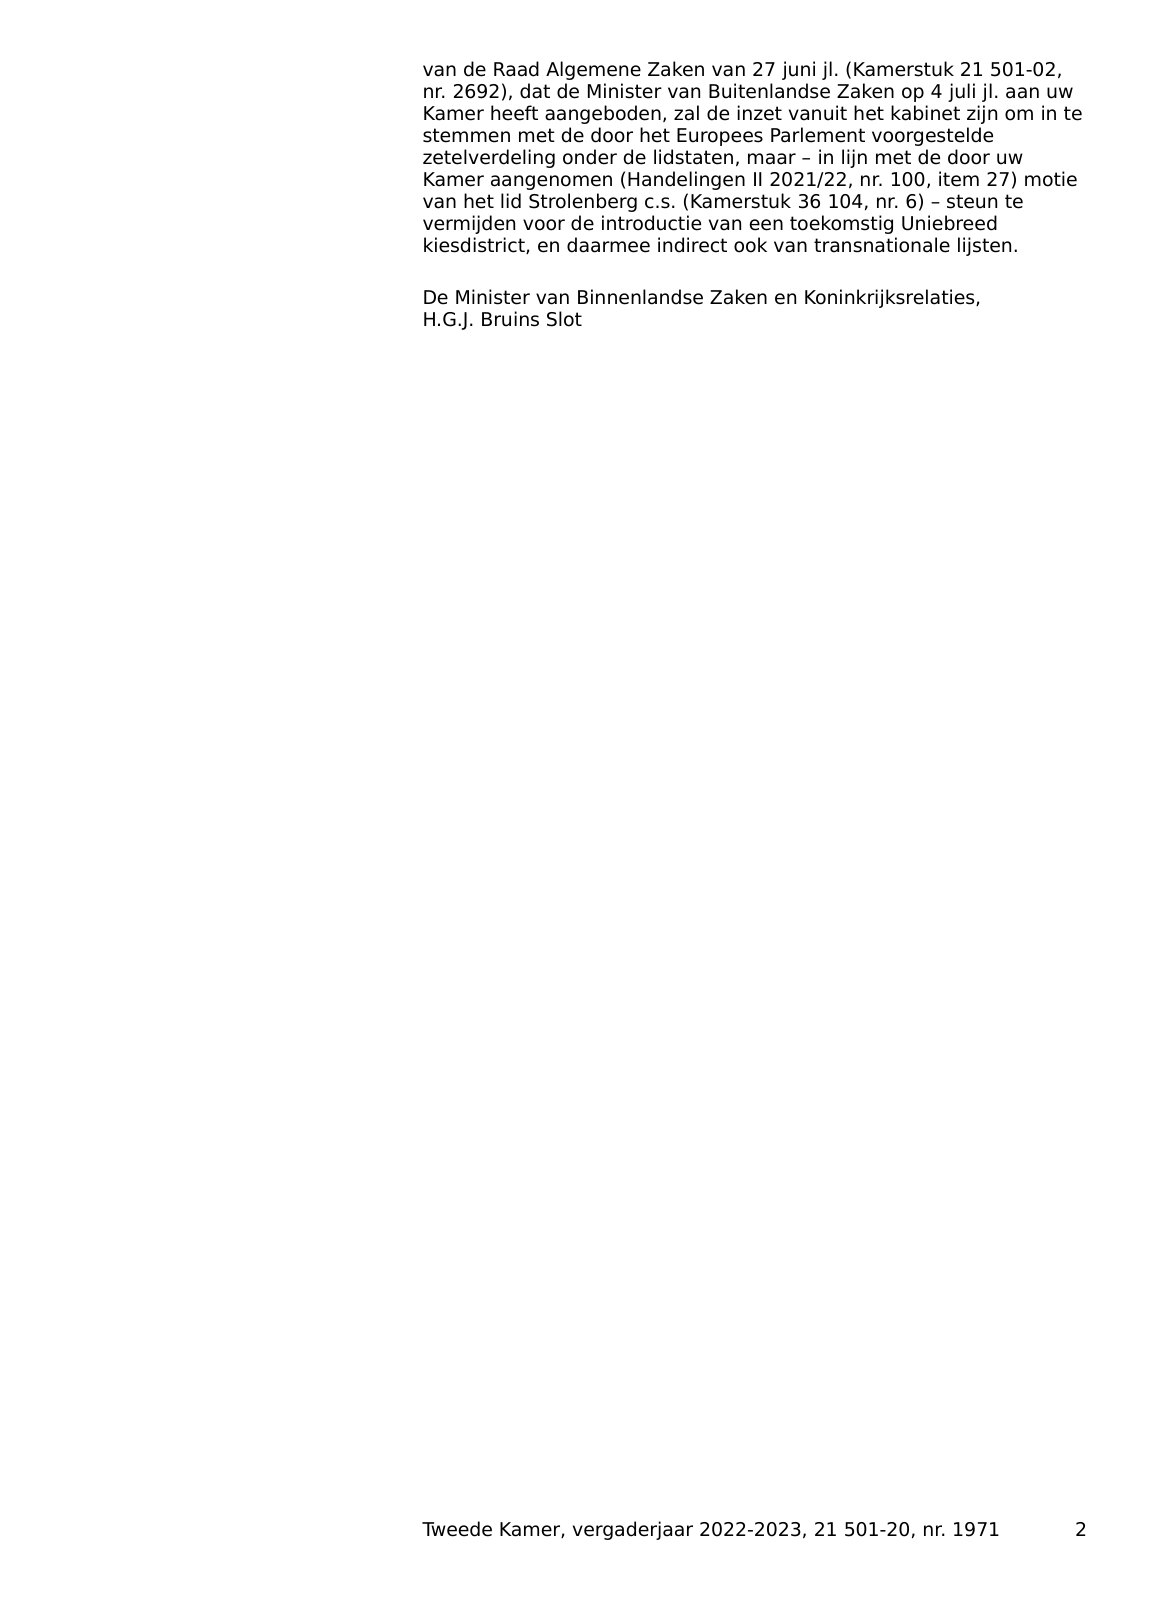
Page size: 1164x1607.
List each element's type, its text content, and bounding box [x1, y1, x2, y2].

text van de Raad Algemene Zaken van 27 juni jl. (Kamerstuk 21 501-02, nr. 2692), dat de Minister van Buitenlandse Zaken op 4 juli jl. aan uw Kamer heeft aangeboden, zal de inzet vanuit het kabinet zijn om in te stemmen met de door het Europees Parlement voorgestelde zetelverdeling onder de lidstaten, maar – in lijn met de door uw Kamer aangenomen (Handelingen II 2021/22, nr. 100, item 27) motie van het lid Strolenberg c.s. (Kamerstuk 36 104, nr. 6) – steun te vermijden voor de introductie van een toekomstig Uniebreed kiesdistrict, en daarmee indirect ook van transnationale lijsten. [422, 59, 1087, 257]
text De Minister van Binnenlandse Zaken en Koninkrijksrelaties, H.G.J. Bruins Slot [422, 287, 1087, 331]
